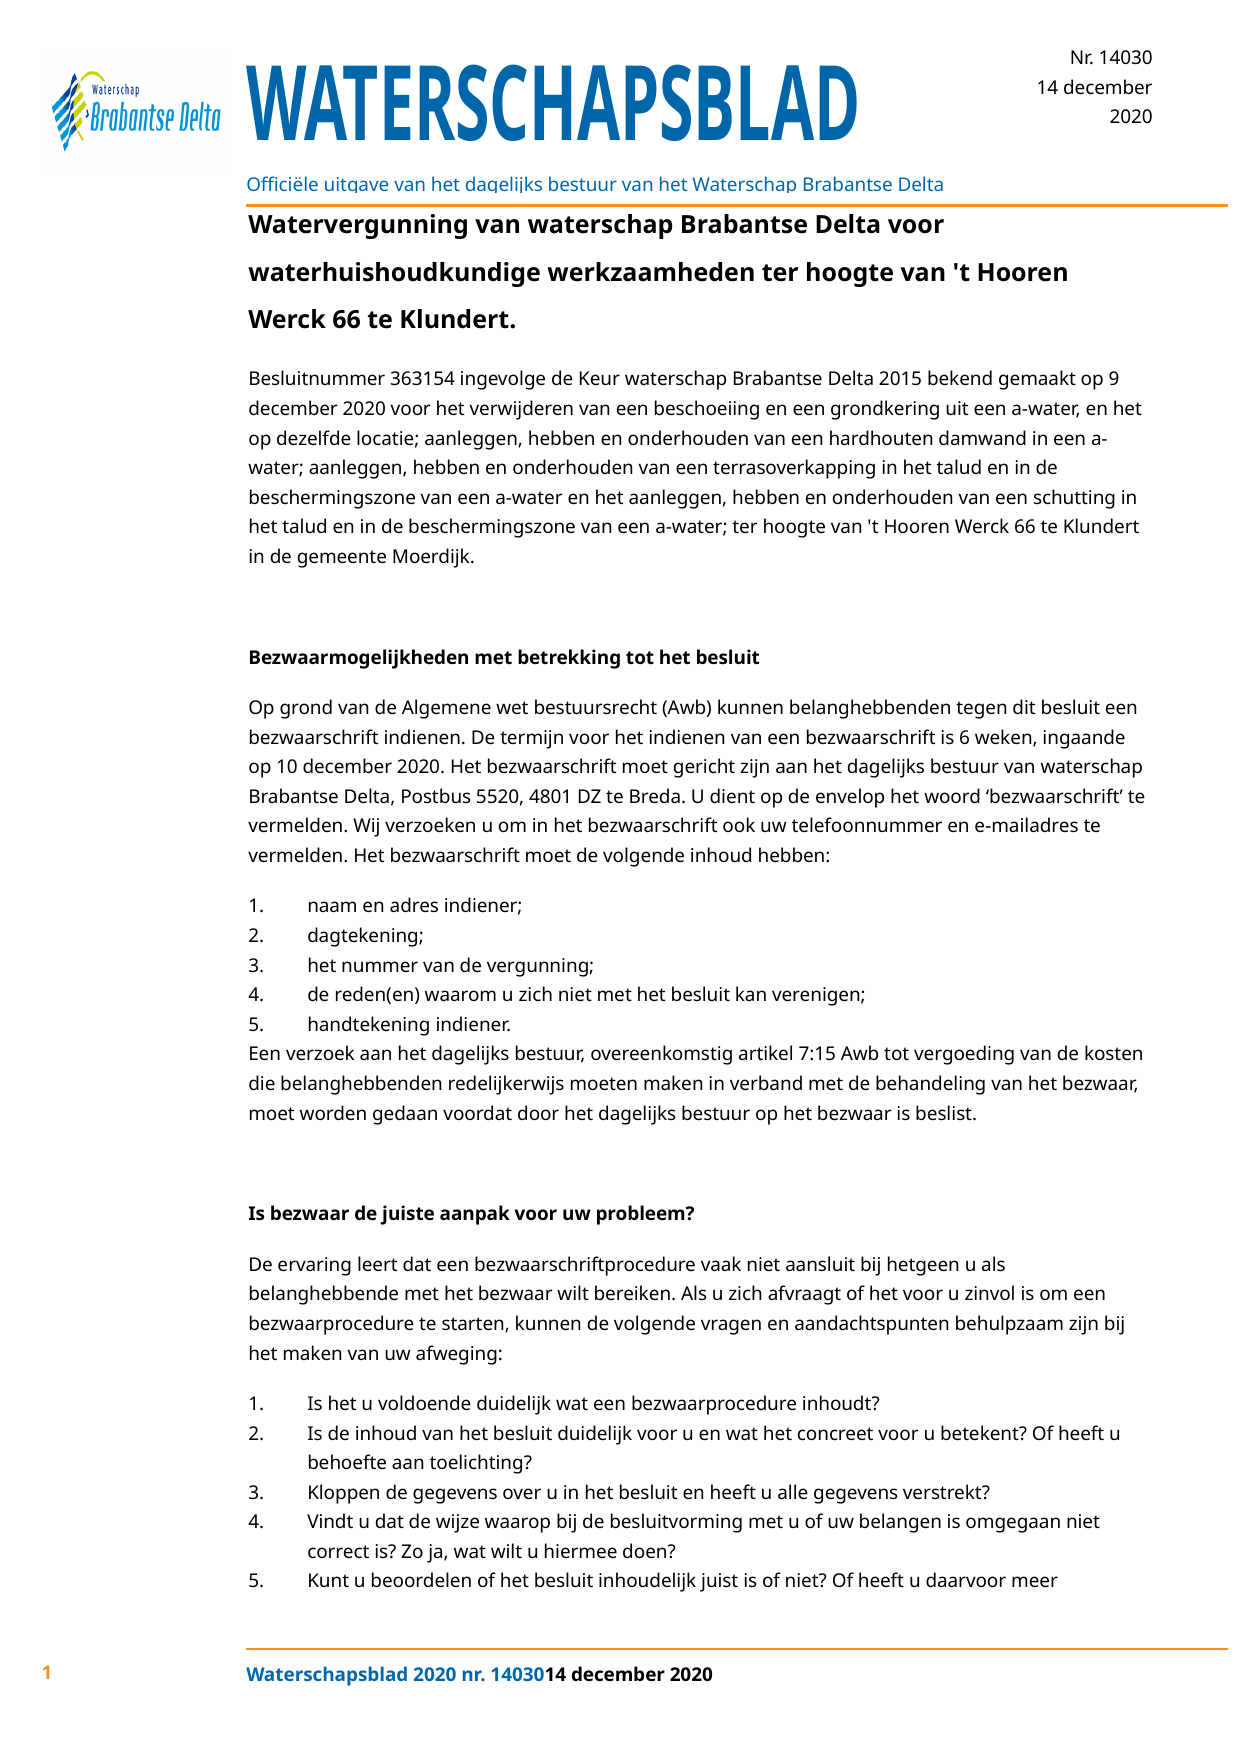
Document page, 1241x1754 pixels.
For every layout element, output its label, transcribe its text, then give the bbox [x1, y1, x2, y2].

text Op grond van de Algemene wet bestuursrecht (Awb) kunnen belanghebbenden tegen dit besluit een bezwaarschrift indienen. De termijn voor het indienen van een bezwaarschrift is 6 weken, ingaande op 10 december 2020. Het bezwaarschrift moet gericht zijn aan het dagelijks bestuur van waterschap Brabantse Delta, Postbus 5520, 4801 DZ te Breda. U dient op de envelop het woord ‘bezwaarschrift’ te vermelden. Wij verzoeken u om in het bezwaarschrift ook uw telefoonnummer en e‑mailadres te vermelden. Het bezwaarschrift moet de volgende inhoud hebben: [248, 694, 1152, 868]
list Is de inhoud van het besluit duidelijk voor u en wat het concreet voor u betekent? Of heeft u behoefte aan toelichting? [248, 1420, 1152, 1475]
text Een verzoek aan het dagelijks bestuur, overeenkomstig artikel 7:15 Awb tot vergoeding van de kosten die belanghebbenden redelijkerwijs moeten maken in verband met de behandeling van het bezwaar, moet worden gedaan voordat door het dagelijks bestuur op het bezwaar is beslist. [248, 1041, 1152, 1125]
list de reden(en) waarom u zich niet met het besluit kan verenigen; [248, 981, 1152, 1007]
list Kunt u beoordelen of het besluit inhoudelijk juist is of niet? Of heeft u daarvoor meer [248, 1568, 1152, 1593]
list Is het u voldoende duidelijk wat een bezwaarprocedure inhoudt? [248, 1390, 1152, 1416]
text Bezwaarmogelijkheden met betrekking tot het besluit [248, 644, 1152, 669]
list het nummer van de vergunning; [248, 952, 1152, 977]
text De ervaring leert dat een bezwaarschriftprocedure vaak niet aansluit bij hetgeen u als belanghebbende met het bezwaar wilt bereiken. Als u zich afvraagt of het voor u zinvol is om een bezwaarprocedure te starten, kunnen de volgende vragen en aandachtspunten behulpzaam zijn bij het maken van uw afweging: [248, 1251, 1152, 1365]
list naam en adres indiener; [248, 893, 1152, 918]
list Vindt u dat de wijze waarop bij de besluitvorming met u of uw belangen is omgegaan niet correct is? Zo ja, wat wilt u hiermee doen? [248, 1508, 1152, 1564]
text Besluitnummer 363154 ingevolge de Keur waterschap Brabantse Delta 2015 bekend gemaakt op 9 december 2020 voor het verwijderen van een beschoeiing en een grondkering uit een a-water, en het op dezelfde locatie; aanleggen, hebben en onderhouden van een hardhouten damwand in een a-water; aanleggen, hebben en onderhouden van een terrasoverkapping in het talud en in de beschermingszone van een a-water en het aanleggen, hebben en onderhouden van een schutting in het talud en in de beschermingszone van een a-water; ter hoogte van 't Hooren Werck 66 te Klundert in de gemeente Moerdijk. [248, 366, 1152, 569]
list Kloppen de gegevens over u in het besluit en heeft u alle gegevens verstrekt? [248, 1479, 1152, 1504]
list handtekening indiener. [248, 1011, 1152, 1037]
picture [41, 47, 231, 172]
text Is bezwaar de juiste aanpak voor uw probleem? [248, 1201, 1152, 1226]
text Watervergunning van waterschap Brabantse Delta voor waterhuishoudkundige werkzaamheden ter hoogte van 't Hooren Werck 66 te Klundert. [248, 207, 1152, 336]
list dagtekening; [248, 922, 1152, 948]
